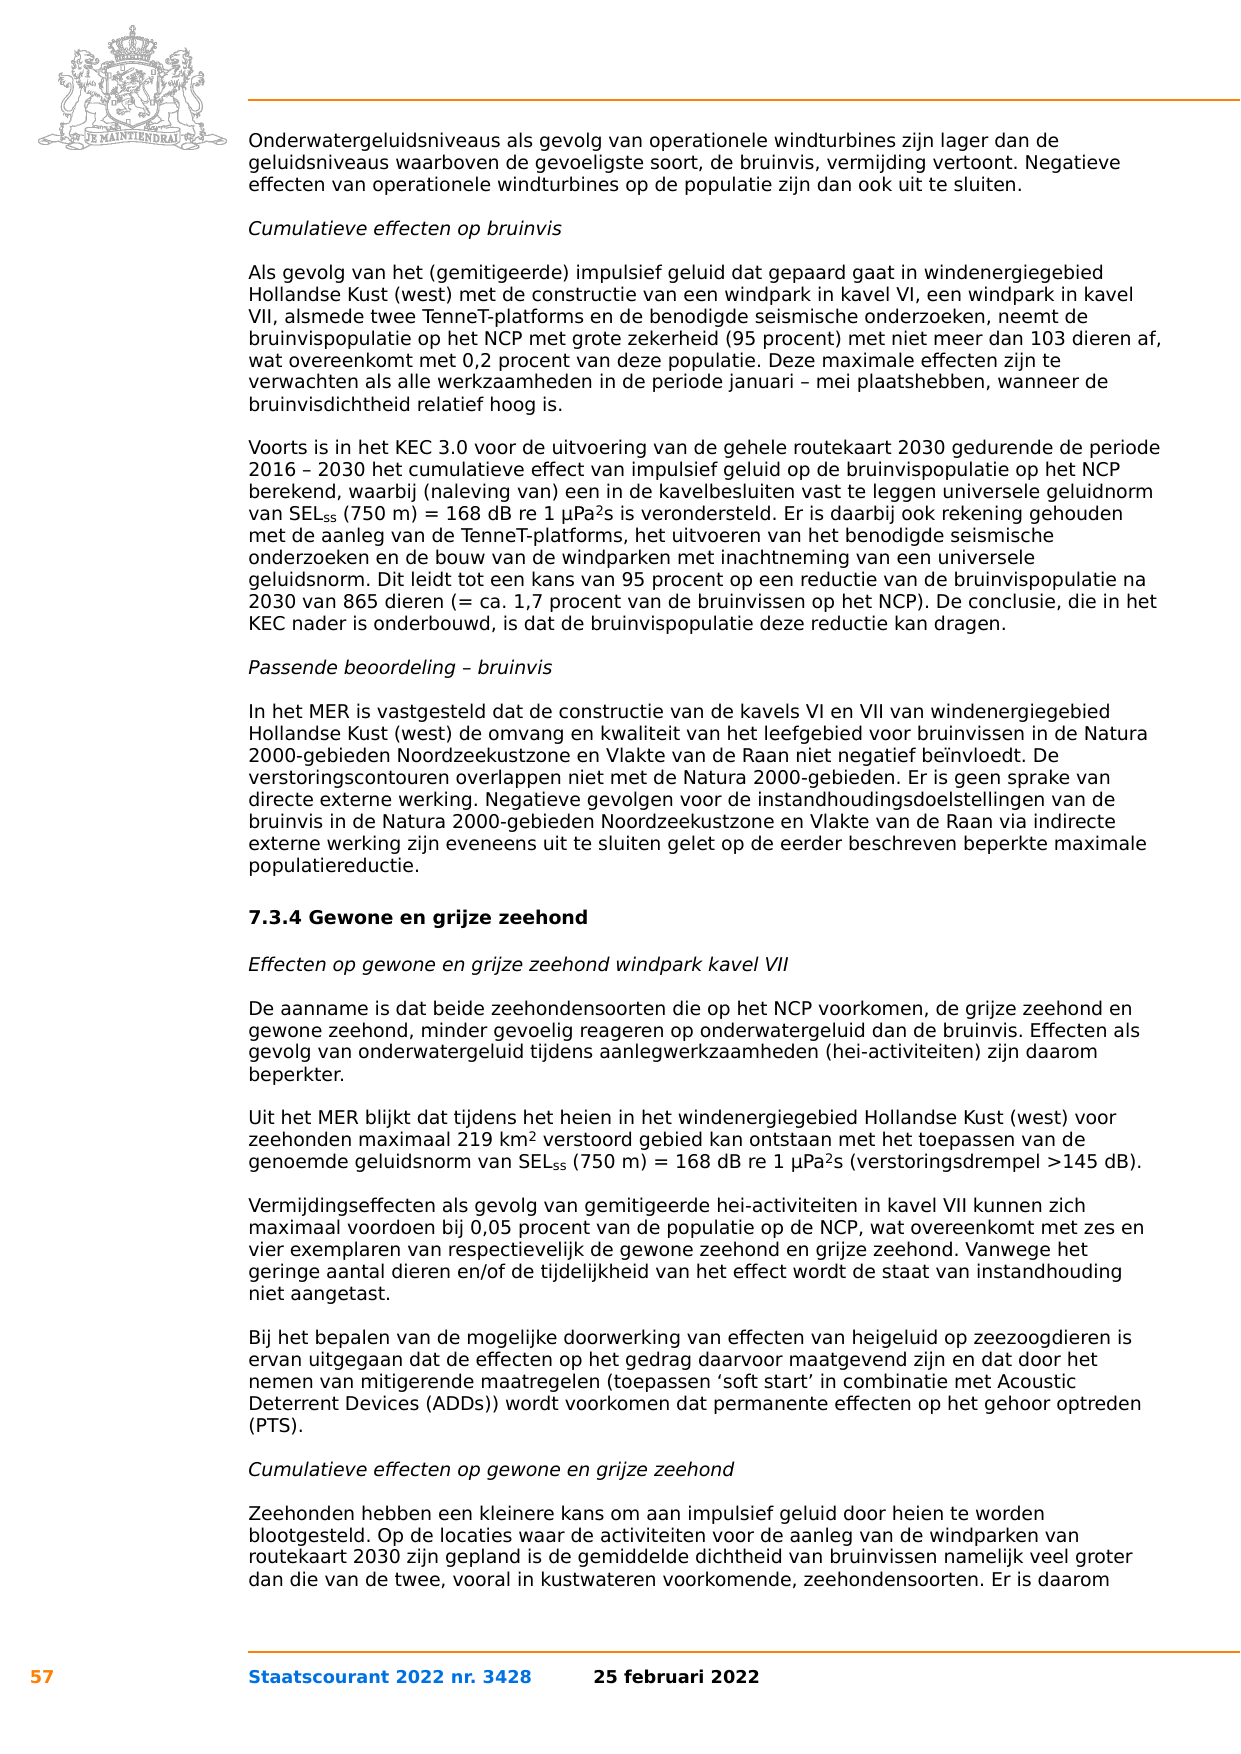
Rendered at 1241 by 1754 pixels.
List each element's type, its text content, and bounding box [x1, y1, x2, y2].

text Onderwatergeluidsniveaus als gevolg van operationele windturbines zijn lager dan de geluidsniveaus waarboven de gevoeligste soort, de bruinvis, vermijding vertoont. Negatieve effecten van operationele windturbines op de populatie zijn dan ook uit te sluiten. [248, 130, 1163, 196]
subtitle 7.3.4 Gewone en grijze zeehond [248, 907, 1163, 929]
text Bij het bepalen van de mogelijke doorwerking van effecten van heigeluid op zeezoogdieren is ervan uitgegaan dat de effecten op het gedrag daarvoor maatgevend zijn en dat door het nemen van mitigerende maatregelen (toepassen ‘soft start’ in combinatie met Acoustic Deterrent Devices (ADDs)) wordt voorkomen dat permanente effecten op het gehoor optreden (PTS). [248, 1327, 1163, 1437]
text In het MER is vastgesteld dat de constructie van de kavels VI en VII van windenergiegebied Hollandse Kust (west) de omvang en kwaliteit van het leefgebied voor bruinvissen in de Natura 2000-gebieden Noordzeekustzone en Vlakte van de Raan niet negatief beïnvloedt. De verstoringscontouren overlappen niet met de Natura 2000-gebieden. Er is geen sprake van directe externe werking. Negatieve gevolgen voor de instandhoudingsdoelstellingen van de bruinvis in de Natura 2000-gebieden Noordzeekustzone en Vlakte van de Raan via indirecte externe werking zijn eveneens uit te sluiten gelet op de eerder beschreven beperkte maximale populatiereductie. [248, 701, 1163, 877]
subtitle Cumulatieve effecten op gewone en grijze zeehond [248, 1459, 1163, 1481]
subtitle Cumulatieve effecten op bruinvis [248, 218, 1163, 240]
text Uit het MER blijkt dat tijdens het heien in het windenergiegebied Hollandse Kust (west) voor zeehonden maximaal 219 km2 verstoord gebied kan ontstaan met het toepassen van de genoemde geluidsnorm van SELss (750 m) = 168 dB re 1 μPa2s (verstoringsdrempel >145 dB). [248, 1107, 1163, 1173]
subtitle Effecten op gewone en grijze zeehond windpark kavel VII [248, 954, 1163, 976]
text De aanname is dat beide zeehondensoorten die op het NCP voorkomen, de grijze zeehond en gewone zeehond, minder gevoelig reageren op onderwatergeluid dan de bruinvis. Effecten als gevolg van onderwatergeluid tijdens aanlegwerkzaamheden (hei-activiteiten) zijn daarom beperkter. [248, 997, 1163, 1085]
subtitle Passende beoordeling – bruinvis [248, 657, 1163, 679]
picture [38, 25, 227, 150]
text Voorts is in het KEC 3.0 voor de uitvoering van de gehele routekaart 2030 gedurende de periode 2016 – 2030 het cumulatieve effect van impulsief geluid op de bruinvispopulatie op het NCP berekend, waarbij (naleving van) een in de kavelbesluiten vast te leggen universele geluidnorm van SELss (750 m) = 168 dB re 1 μPa2s is verondersteld. Er is daarbij ook rekening gehouden met de aanleg van de TenneT-platforms, het uitvoeren van het benodigde seismische onderzoeken en de bouw van de windparken met inachtneming van een universele geluidsnorm. Dit leidt tot een kans van 95 procent op een reductie van de bruinvispopulatie na 2030 van 865 dieren (= ca. 1,7 procent van de bruinvissen op het NCP). De conclusie, die in het KEC nader is onderbouwd, is dat de bruinvispopulatie deze reductie kan dragen. [248, 437, 1163, 635]
text Vermijdingseffecten als gevolg van gemitigeerde hei-activiteiten in kavel VII kunnen zich maximaal voordoen bij 0,05 procent van de populatie op de NCP, wat overeenkomt met zes en vier exemplaren van respectievelijk de gewone zeehond en grijze zeehond. Vanwege het geringe aantal dieren en/of de tijdelijkheid van het effect wordt de staat van instandhouding niet aangetast. [248, 1195, 1163, 1305]
text Zeehonden hebben een kleinere kans om aan impulsief geluid door heien te worden blootgesteld. Op de locaties waar de activiteiten voor de aanleg van de windparken van routekaart 2030 zijn gepland is de gemiddelde dichtheid van bruinvissen namelijk veel groter dan die van de twee, vooral in kustwateren voorkomende, zeehondensoorten. Er is daarom [248, 1502, 1163, 1590]
text Als gevolg van het (gemitigeerde) impulsief geluid dat gepaard gaat in windenergiegebied Hollandse Kust (west) met de constructie van een windpark in kavel VI, een windpark in kavel VII, alsmede twee TenneT-platforms en de benodigde seismische onderzoeken, neemt de bruinvispopulatie op het NCP met grote zekerheid (95 procent) met niet meer dan 103 dieren af, wat overeenkomt met 0,2 procent van deze populatie. Deze maximale effecten zijn te verwachten als alle werkzaamheden in de periode januari – mei plaatshebben, wanneer de bruinvisdichtheid relatief hoog is. [248, 262, 1163, 415]
